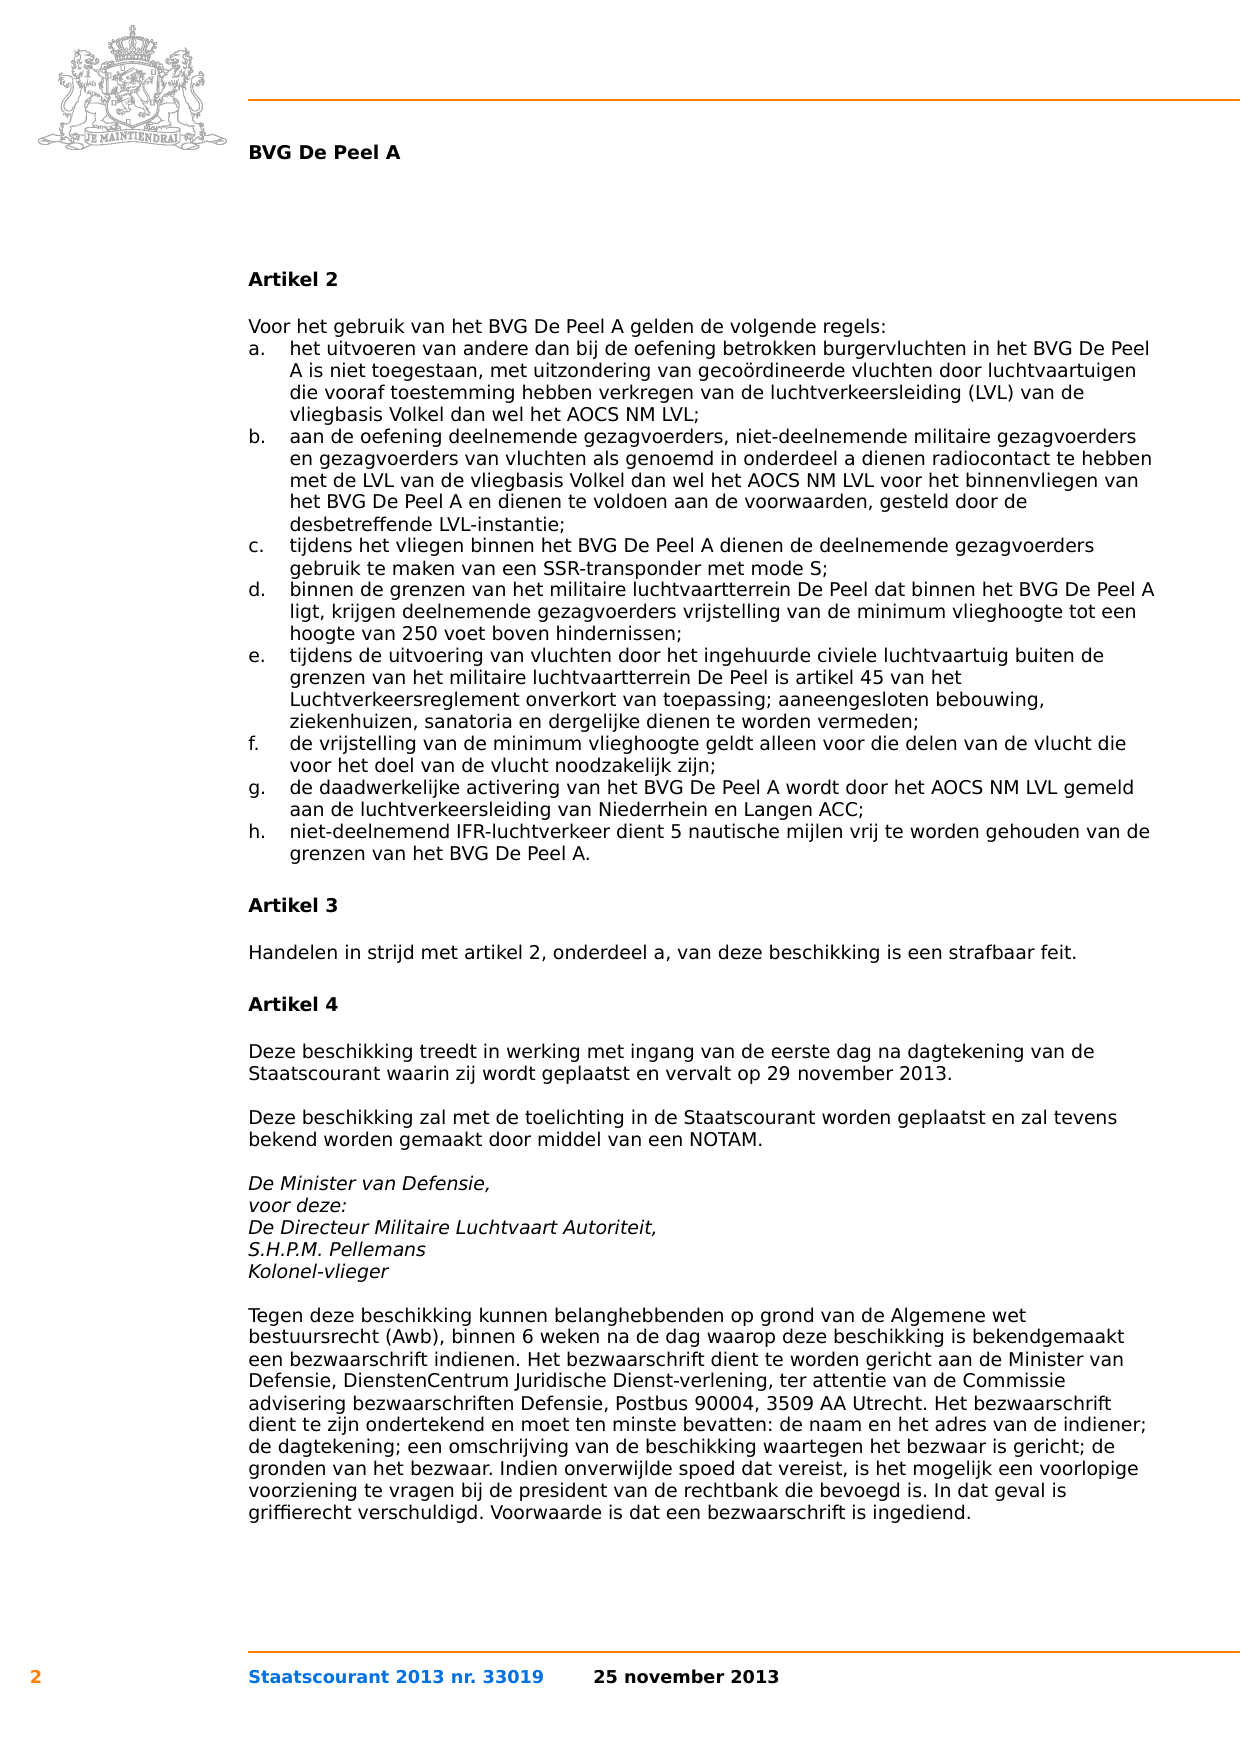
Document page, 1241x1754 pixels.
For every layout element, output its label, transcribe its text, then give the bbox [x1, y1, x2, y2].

subtitle Artikel 3 [248, 895, 1163, 917]
text Deze beschikking zal met de toelichting in de Staatscourant worden geplaatst en zal tevens bekend worden gemaakt door middel van een NOTAM. [248, 1107, 1163, 1151]
subtitle Artikel 2 [248, 269, 1163, 291]
text a. het uitvoeren van andere dan bij de oefening betrokken burgervluchten in het BVG De Peel A is niet toegestaan, met uitzondering van gecoördineerde vluchten door luchtvaartuigen die vooraf toestemming hebben verkregen van de luchtverkeersleiding (LVL) van de vliegbasis Volkel dan wel het AOCS NM LVL; [248, 338, 1163, 426]
text Handelen in strijd met artikel 2, onderdeel a, van deze beschikking is een strafbaar feit. [248, 942, 1163, 964]
text e. tijdens de uitvoering van vluchten door het ingehuurde civiele luchtvaartuig buiten de grenzen van het militaire luchtvaartterrein De Peel is artikel 45 van het Luchtverkeersreglement onverkort van toepassing; aaneengesloten bebouwing, ziekenhuizen, sanatoria en dergelijke dienen te worden vermeden; [248, 645, 1163, 733]
text Voor het gebruik van het BVG De Peel A gelden de volgende regels: [248, 316, 1163, 338]
text Deze beschikking treedt in werking met ingang van de eerste dag na dagtekening van de Staatscourant waarin zij wordt geplaatst en vervalt op 29 november 2013. [248, 1041, 1163, 1085]
text c. tijdens het vliegen binnen het BVG De Peel A dienen de deelnemende gezagvoerders gebruik te maken van een SSR-transponder met mode S; [248, 535, 1163, 579]
text Tegen deze beschikking kunnen belanghebbenden op grond van de Algemene wet bestuursrecht (Awb), binnen 6 weken na de dag waarop deze beschikking is bekendgemaakt een bezwaarschrift indienen. Het bezwaarschrift dient te worden gericht aan de Minister van Defensie, DienstenCentrum Juridische Dienst-verlening, ter attentie van de Commissie advisering bezwaarschriften Defensie, Postbus 90004, 3509 AA Utrecht. Het bezwaarschrift dient te zijn ondertekend en moet ten minste bevatten: de naam en het adres van de indiener; de dagtekening; een omschrijving van de beschikking waartegen het bezwaar is gericht; de gronden van het bezwaar. Indien onverwijlde spoed dat vereist, is het mogelijk een voorlopige voorziening te vragen bij de president van de rechtbank die bevoegd is. In dat geval is griffierecht verschuldigd. Voorwaarde is dat een bezwaarschrift is ingediend. [248, 1304, 1163, 1524]
text De Minister van Defensie, voor deze: De Directeur Militaire Luchtvaart Autoriteit, S.H.P.M. Pellemans Kolonel-vlieger [248, 1173, 1163, 1283]
text BVG De Peel A [248, 142, 762, 164]
text h. niet-deelnemend IFR-luchtverkeer dient 5 nautische mijlen vrij te worden gehouden van de grenzen van het BVG De Peel A. [248, 821, 1163, 865]
subtitle Artikel 4 [248, 994, 1163, 1016]
text g. de daadwerkelijke activering van het BVG De Peel A wordt door het AOCS NM LVL gemeld aan de luchtverkeersleiding van Niederrhein en Langen ACC; [248, 777, 1163, 821]
picture [38, 25, 227, 150]
text b. aan de oefening deelnemende gezagvoerders, niet-deelnemende militaire gezagvoerders en gezagvoerders van vluchten als genoemd in onderdeel a dienen radiocontact te hebben met de LVL van de vliegbasis Volkel dan wel het AOCS NM LVL voor het binnenvliegen van het BVG De Peel A en dienen te voldoen aan de voorwaarden, gesteld door de desbetreffende LVL-instantie; [248, 426, 1163, 535]
text f. de vrijstelling van de minimum vlieghoogte geldt alleen voor die delen van de vlucht die voor het doel van de vlucht noodzakelijk zijn; [248, 733, 1163, 777]
text d. binnen de grenzen van het militaire luchtvaartterrein De Peel dat binnen het BVG De Peel A ligt, krijgen deelnemende gezagvoerders vrijstelling van de minimum vlieghoogte tot een hoogte van 250 voet boven hindernissen; [248, 579, 1163, 645]
